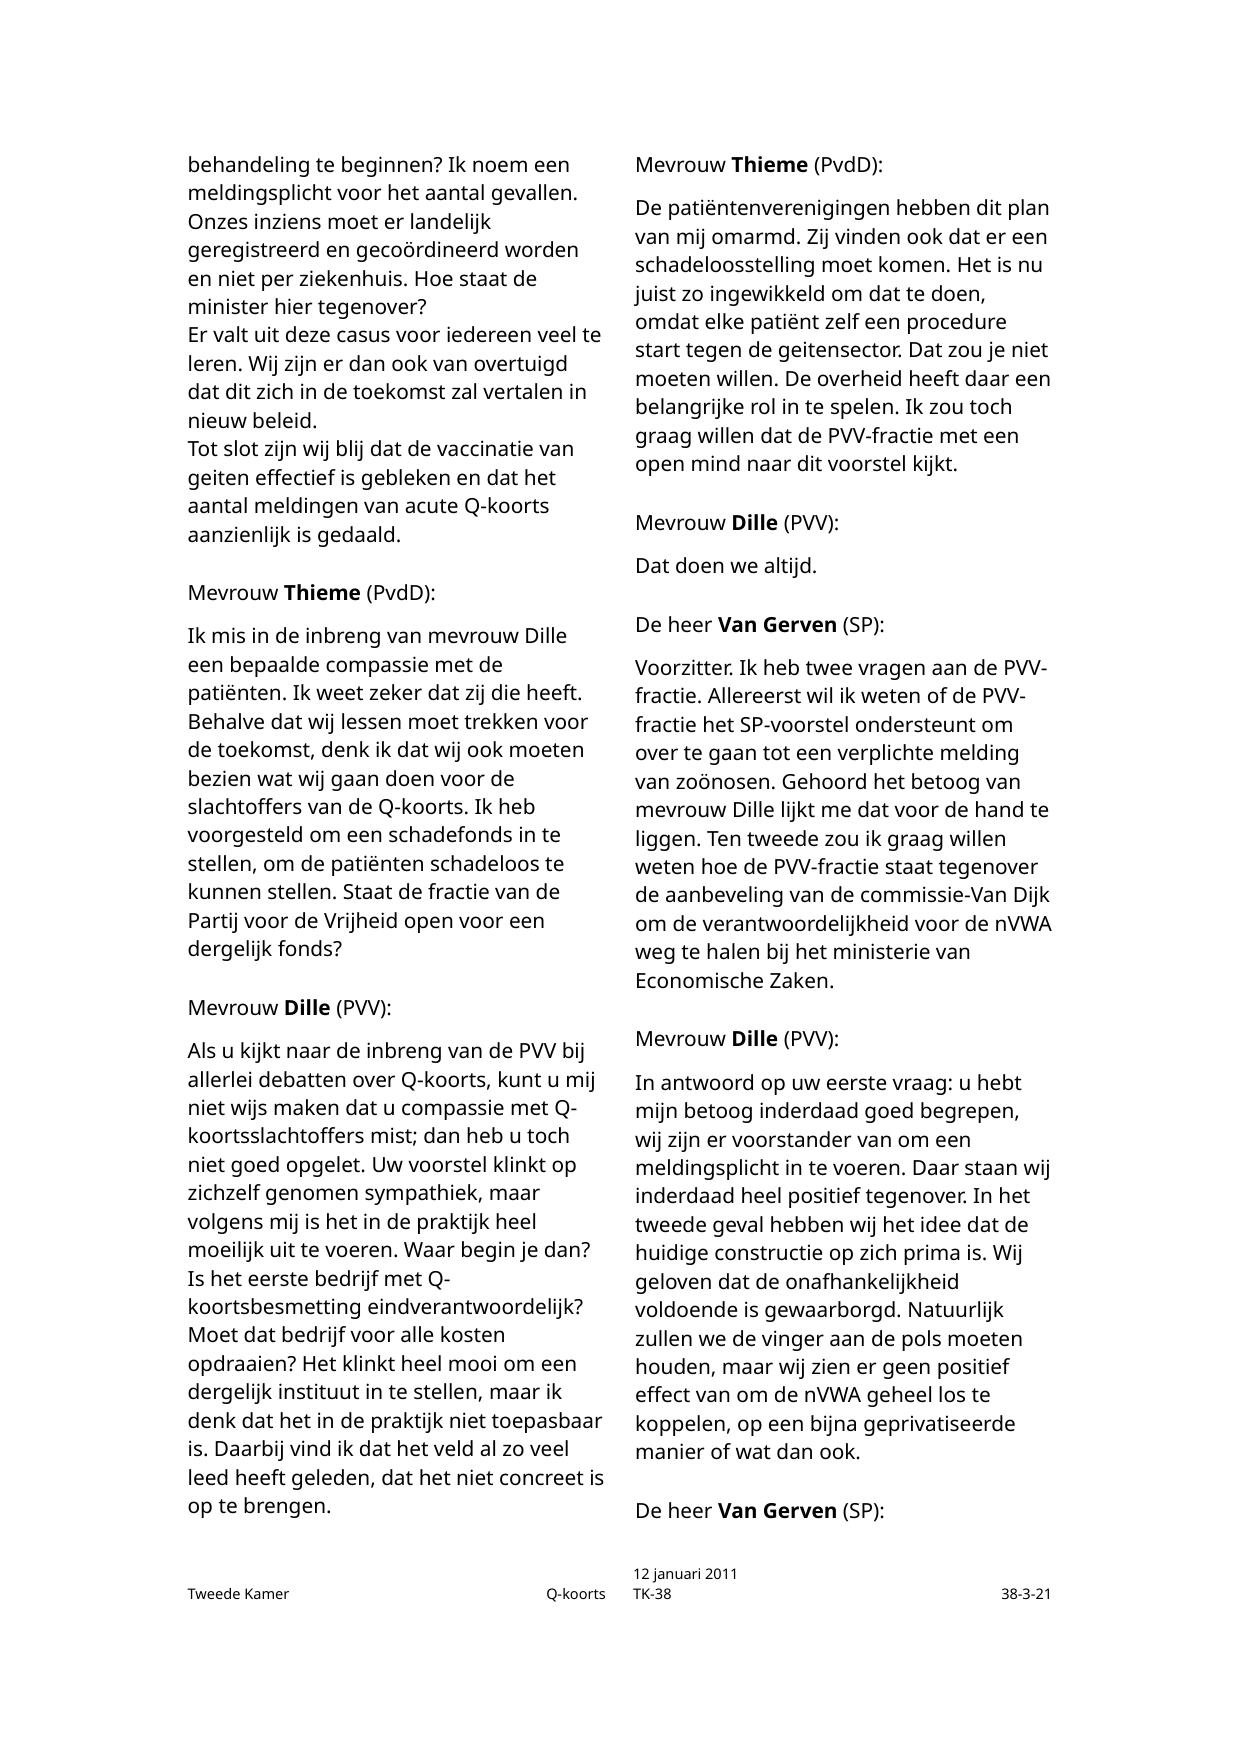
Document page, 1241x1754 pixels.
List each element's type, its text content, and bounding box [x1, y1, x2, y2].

text Mevrouw Dille (PVV): [635, 1024, 1053, 1053]
text De heer Van Gerven (SP): [635, 610, 1053, 638]
text Ik mis in de inbreng van mevrouw Dille een bepaalde compassie met de patiënten. Ik weet zeker dat zij die heeft. Behalve dat wij lessen moet trekken voor de toekomst, denk ik dat wij ook moeten bezien wat wij gaan doen voor de slachtoffers van de Q-koorts. Ik heb voorgesteld om een schadefonds in te stellen, om de patiënten schadeloos te kunnen stellen. Staat de fractie van de Partij voor de Vrijheid open voor een dergelijk fonds? [187, 622, 605, 963]
text In antwoord op uw eerste vraag: u hebt mijn betoog inderdaad goed begrepen, wij zijn er voorstander van om een meldingsplicht in te voeren. Daar staan wij inderdaad heel positief tegenover. In het tweede geval hebben wij het idee dat de huidige constructie op zich prima is. Wij geloven dat de onafhankelijkheid voldoende is gewaarborgd. Natuurlijk zullen we de vinger aan de pols moeten houden, maar wij zien er geen positief effect van om de nVWA geheel los te koppelen, op een bijna geprivatiseerde manier of wat dan ook. [635, 1068, 1053, 1466]
text Als u kijkt naar de inbreng van de PVV bij allerlei debatten over Q-koorts, kunt u mij niet wijs maken dat u compassie met Q-koortsslachtoffers mist; dan heb u toch niet goed opgelet. Uw voorstel klinkt op zichzelf genomen sympathiek, maar volgens mij is het in de praktijk heel moeilijk uit te voeren. Waar begin je dan? Is het eerste bedrijf met Q-koortsbesmetting eindverantwoordelijk? Moet dat bedrijf voor alle kosten opdraaien? Het klinkt heel mooi om een dergelijk instituut in te stellen, maar ik denk dat het in de praktijk niet toepasbaar is. Daarbij vind ik dat het veld al zo veel leed heeft geleden, dat het niet concreet is op te brengen. [187, 1036, 605, 1520]
text Mevrouw Dille (PVV): [187, 993, 605, 1021]
text Dat doen we altijd. [635, 551, 1053, 580]
text De heer Van Gerven (SP): [635, 1496, 1053, 1524]
text Tot slot zijn wij blij dat de vaccinatie van geiten effectief is gebleken en dat het aantal meldingen van acute Q-koorts aanzienlijk is gedaald. [187, 434, 605, 548]
text Voorzitter. Ik heb twee vragen aan de PVV-fractie. Allereerst wil ik weten of de PVV-fractie het SP-voorstel ondersteunt om over te gaan tot een verplichte melding van zoönosen. Gehoord het betoog van mevrouw Dille lijkt me dat voor de hand te liggen. Ten tweede zou ik graag willen weten hoe de PVV-fractie staat tegenover de aanbeveling van de commissie-Van Dijk om de verantwoordelijkheid voor de nVWA weg te halen bij het ministerie van Economische Zaken. [635, 653, 1053, 994]
text Mevrouw Thieme (PvdD): [635, 150, 1053, 178]
text Er valt uit deze casus voor iedereen veel te leren. Wij zijn er dan ook van overtuigd dat dit zich in de toekomst zal vertalen in nieuw beleid. [187, 321, 605, 434]
text Mevrouw Thieme (PvdD): [187, 578, 605, 607]
text De patiëntenverenigingen hebben dit plan van mij omarmd. Zij vinden ook dat er een schadeloosstelling moet komen. Het is nu juist zo ingewikkeld om dat te doen, omdat elke patiënt zelf een procedure start tegen de geitensector. Dat zou je niet moeten willen. De overheid heeft daar een belangrijke rol in te spelen. Ik zou toch graag willen dat de PVV-fractie met een open mind naar dit voorstel kijkt. [635, 193, 1053, 478]
text behandeling te beginnen? Ik noem een meldingsplicht voor het aantal gevallen. Onzes inziens moet er landelijk geregistreerd en gecoördineerd worden en niet per ziekenhuis. Hoe staat de minister hier tegenover? [187, 150, 605, 321]
text Mevrouw Dille (PVV): [635, 508, 1053, 536]
